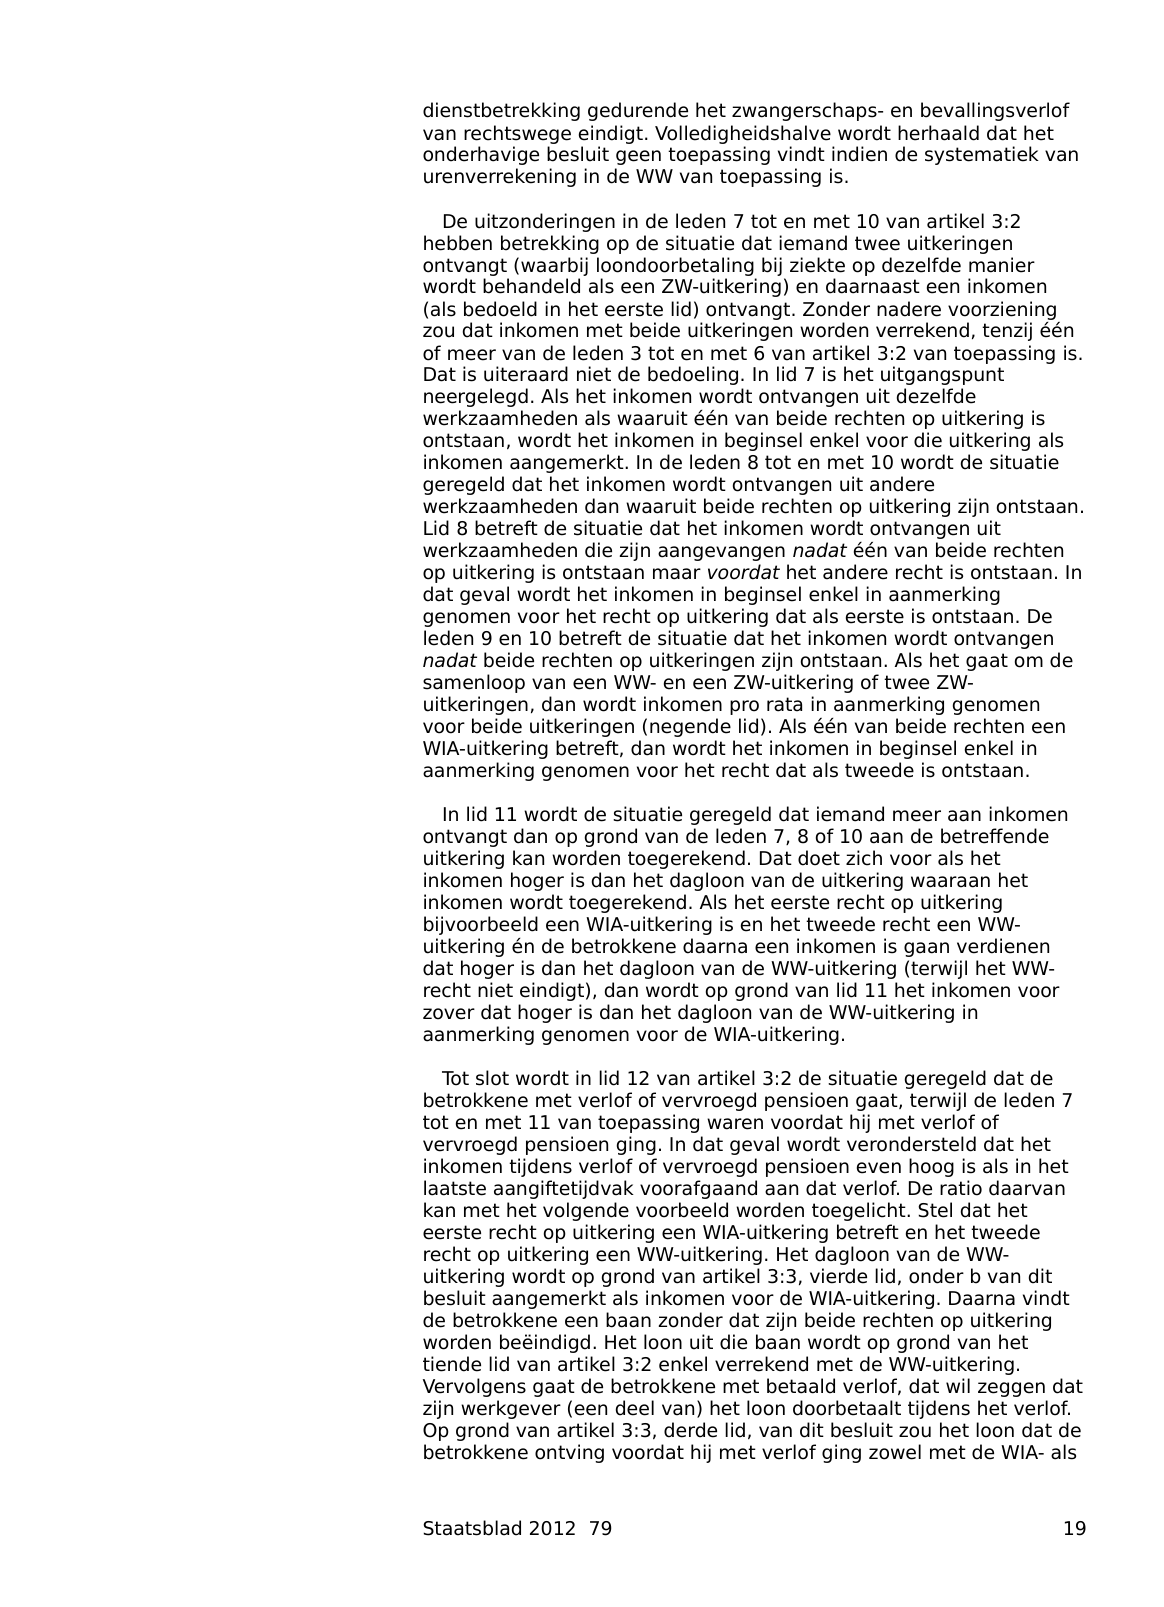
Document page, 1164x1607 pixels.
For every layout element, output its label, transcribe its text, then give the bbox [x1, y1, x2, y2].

text Tot slot wordt in lid 12 van artikel 3:2 de situatie geregeld dat de betrokkene met verlof of vervroegd pensioen gaat, terwijl de leden 7 tot en met 11 van toepassing waren voordat hij met verlof of vervroegd pensioen ging. In dat geval wordt verondersteld dat het inkomen tijdens verlof of vervroegd pensioen even hoog is als in het laatste aangiftetijdvak voorafgaand aan dat verlof. De ratio daarvan kan met het volgende voorbeeld worden toegelicht. Stel dat het eerste recht op uitkering een WIA-uitkering betreft en het tweede recht op uitkering een WW-uitkering. Het dagloon van de WW-uitkering wordt op grond van artikel 3:3, vierde lid, onder b van dit besluit aangemerkt als inkomen voor de WIA-uitkering. Daarna vindt de betrokkene een baan zonder dat zijn beide rechten op uitkering worden beëindigd. Het loon uit die baan wordt op grond van het tiende lid van artikel 3:2 enkel verrekend met de WW-uitkering. Vervolgens gaat de betrokkene met betaald verlof, dat wil zeggen dat zijn werkgever (een deel van) het loon doorbetaalt tijdens het verlof. Op grond van artikel 3:3, derde lid, van dit besluit zou het loon dat de betrokkene ontving voordat hij met verlof ging zowel met de WIA- als [422, 1068, 1087, 1464]
text In lid 11 wordt de situatie geregeld dat iemand meer aan inkomen ontvangt dan op grond van de leden 7, 8 of 10 aan de betreffende uitkering kan worden toegerekend. Dat doet zich voor als het inkomen hoger is dan het dagloon van de uitkering waaraan het inkomen wordt toegerekend. Als het eerste recht op uitkering bijvoorbeeld een WIA-uitkering is en het tweede recht een WW-uitkering én de betrokkene daarna een inkomen is gaan verdienen dat hoger is dan het dagloon van de WW-uitkering (terwijl het WW-recht niet eindigt), dan wordt op grond van lid 11 het inkomen voor zover dat hoger is dan het dagloon van de WW-uitkering in aanmerking genomen voor de WIA-uitkering. [422, 804, 1087, 1046]
text dienstbetrekking gedurende het zwangerschaps- en bevallingsverlof van rechtswege eindigt. Volledigheidshalve wordt herhaald dat het onderhavige besluit geen toepassing vindt indien de systematiek van urenverrekening in de WW van toepassing is. [422, 100, 1087, 188]
text De uitzonderingen in de leden 7 tot en met 10 van artikel 3:2 hebben betrekking op de situatie dat iemand twee uitkeringen ontvangt (waarbij loondoorbetaling bij ziekte op dezelfde manier wordt behandeld als een ZW-uitkering) en daarnaast een inkomen (als bedoeld in het eerste lid) ontvangt. Zonder nadere voorziening zou dat inkomen met beide uitkeringen worden verrekend, tenzij één of meer van de leden 3 tot en met 6 van artikel 3:2 van toepassing is. Dat is uiteraard niet de bedoeling. In lid 7 is het uitgangspunt neergelegd. Als het inkomen wordt ontvangen uit dezelfde werkzaamheden als waaruit één van beide rechten op uitkering is ontstaan, wordt het inkomen in beginsel enkel voor die uitkering als inkomen aangemerkt. In de leden 8 tot en met 10 wordt de situatie geregeld dat het inkomen wordt ontvangen uit andere werkzaamheden dan waaruit beide rechten op uitkering zijn ontstaan. Lid 8 betreft de situatie dat het inkomen wordt ontvangen uit werkzaamheden die zijn aangevangen nadat één van beide rechten op uitkering is ontstaan maar voordat het andere recht is ontstaan. In dat geval wordt het inkomen in beginsel enkel in aanmerking genomen voor het recht op uitkering dat als eerste is ontstaan. De leden 9 en 10 betreft de situatie dat het inkomen wordt ontvangen nadat beide rechten op uitkeringen zijn ontstaan. Als het gaat om de samenloop van een WW- en een ZW-uitkering of twee ZW-uitkeringen, dan wordt inkomen pro rata in aanmerking genomen voor beide uitkeringen (negende lid). Als één van beide rechten een WIA-uitkering betreft, dan wordt het inkomen in beginsel enkel in aanmerking genomen voor het recht dat als tweede is ontstaan. [422, 211, 1087, 782]
